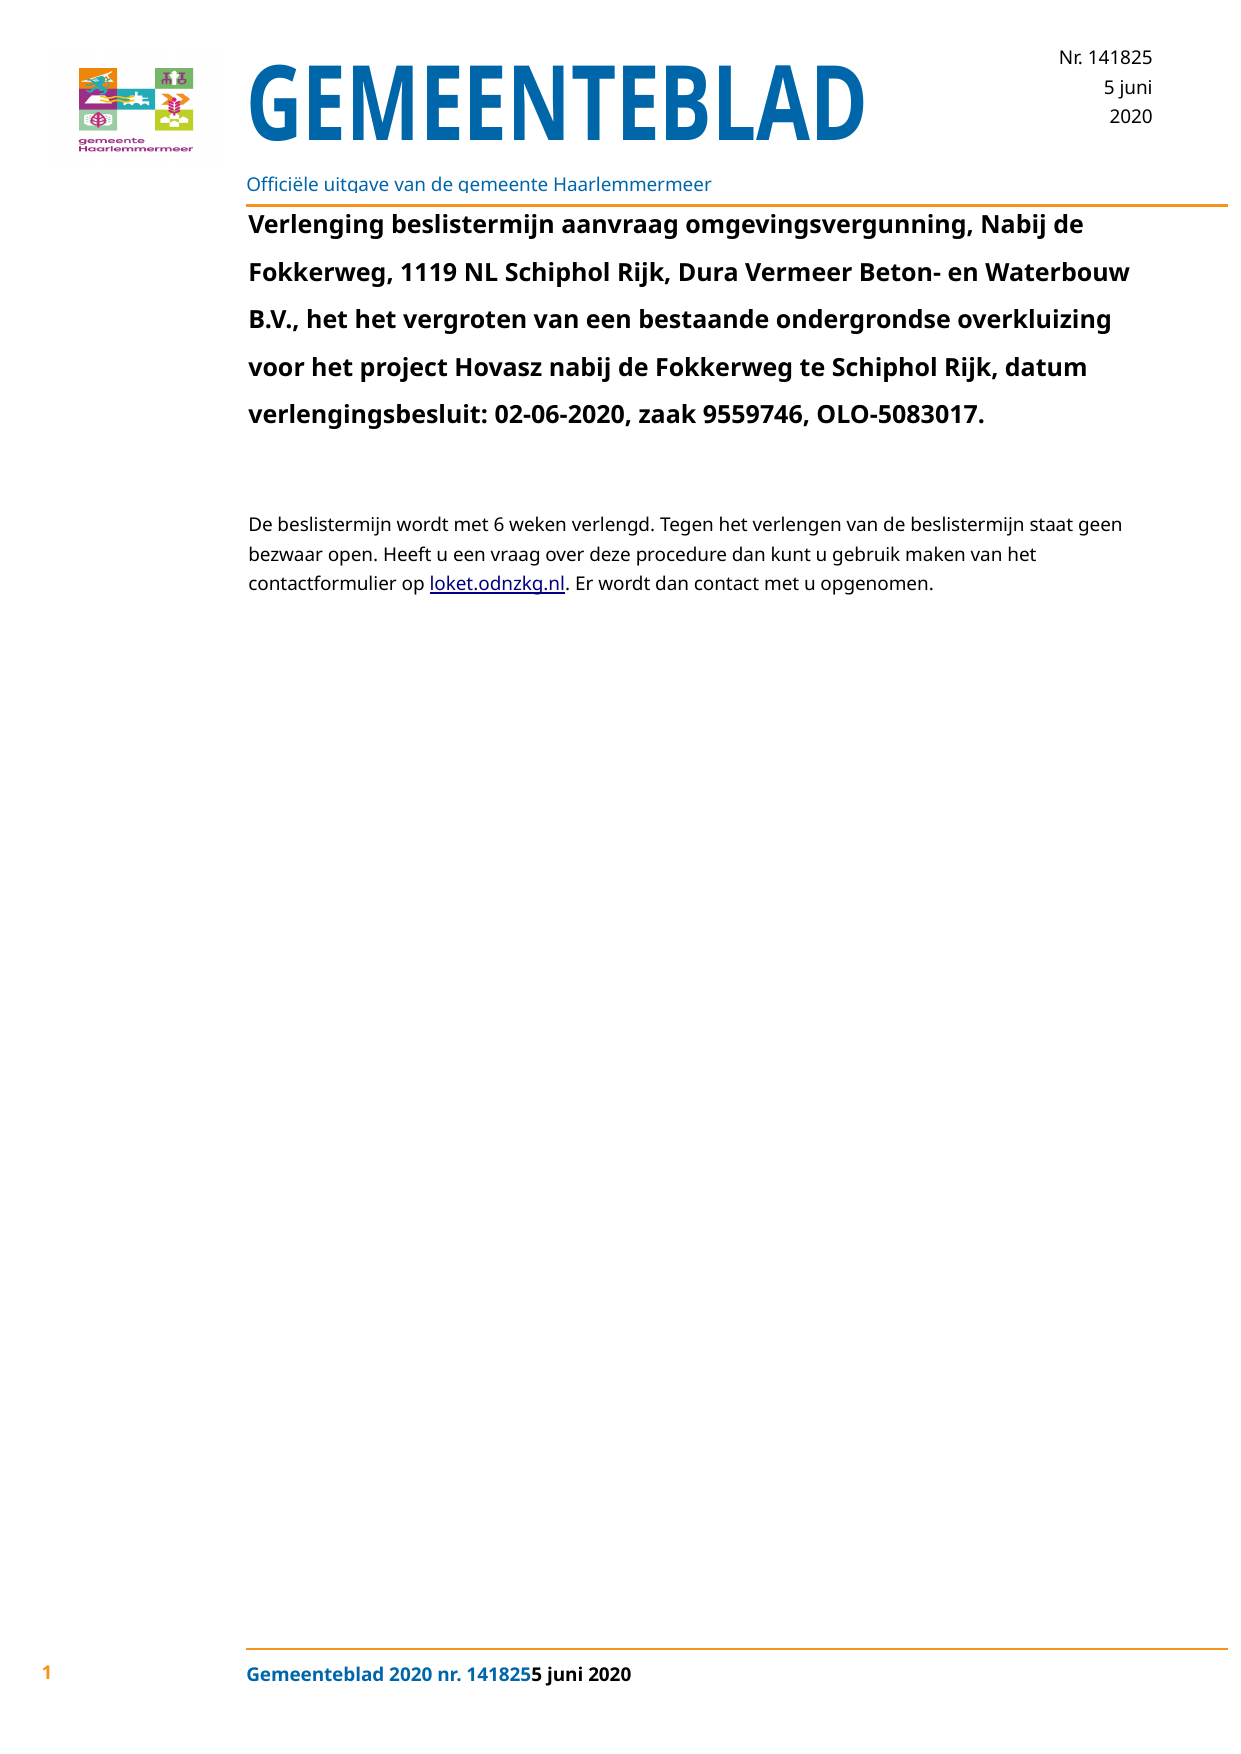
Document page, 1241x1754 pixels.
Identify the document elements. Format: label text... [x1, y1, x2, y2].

picture [41, 47, 231, 172]
text Verlenging beslistermijn aanvraag omgevingsvergunning, Nabij de Fokkerweg, 1119 NL Schiphol Rijk, Dura Vermeer Beton- en Waterbouw B.V., het het vergroten van een bestaande ondergrondse overkluizing voor het project Hovasz nabij de Fokkerweg te Schiphol Rijk, datum verlengingsbesluit: 02-06-2020, zaak 9559746, OLO-5083017. [248, 207, 1152, 431]
text De beslistermijn wordt met 6 weken verlengd. Tegen het verlengen van de beslistermijn staat geen bezwaar open. Heeft u een vraag over deze procedure dan kunt u gebruik maken van het contactformulier op loket.odnzkg.nl. Er wordt dan contact met u opgenomen. [248, 511, 1152, 596]
